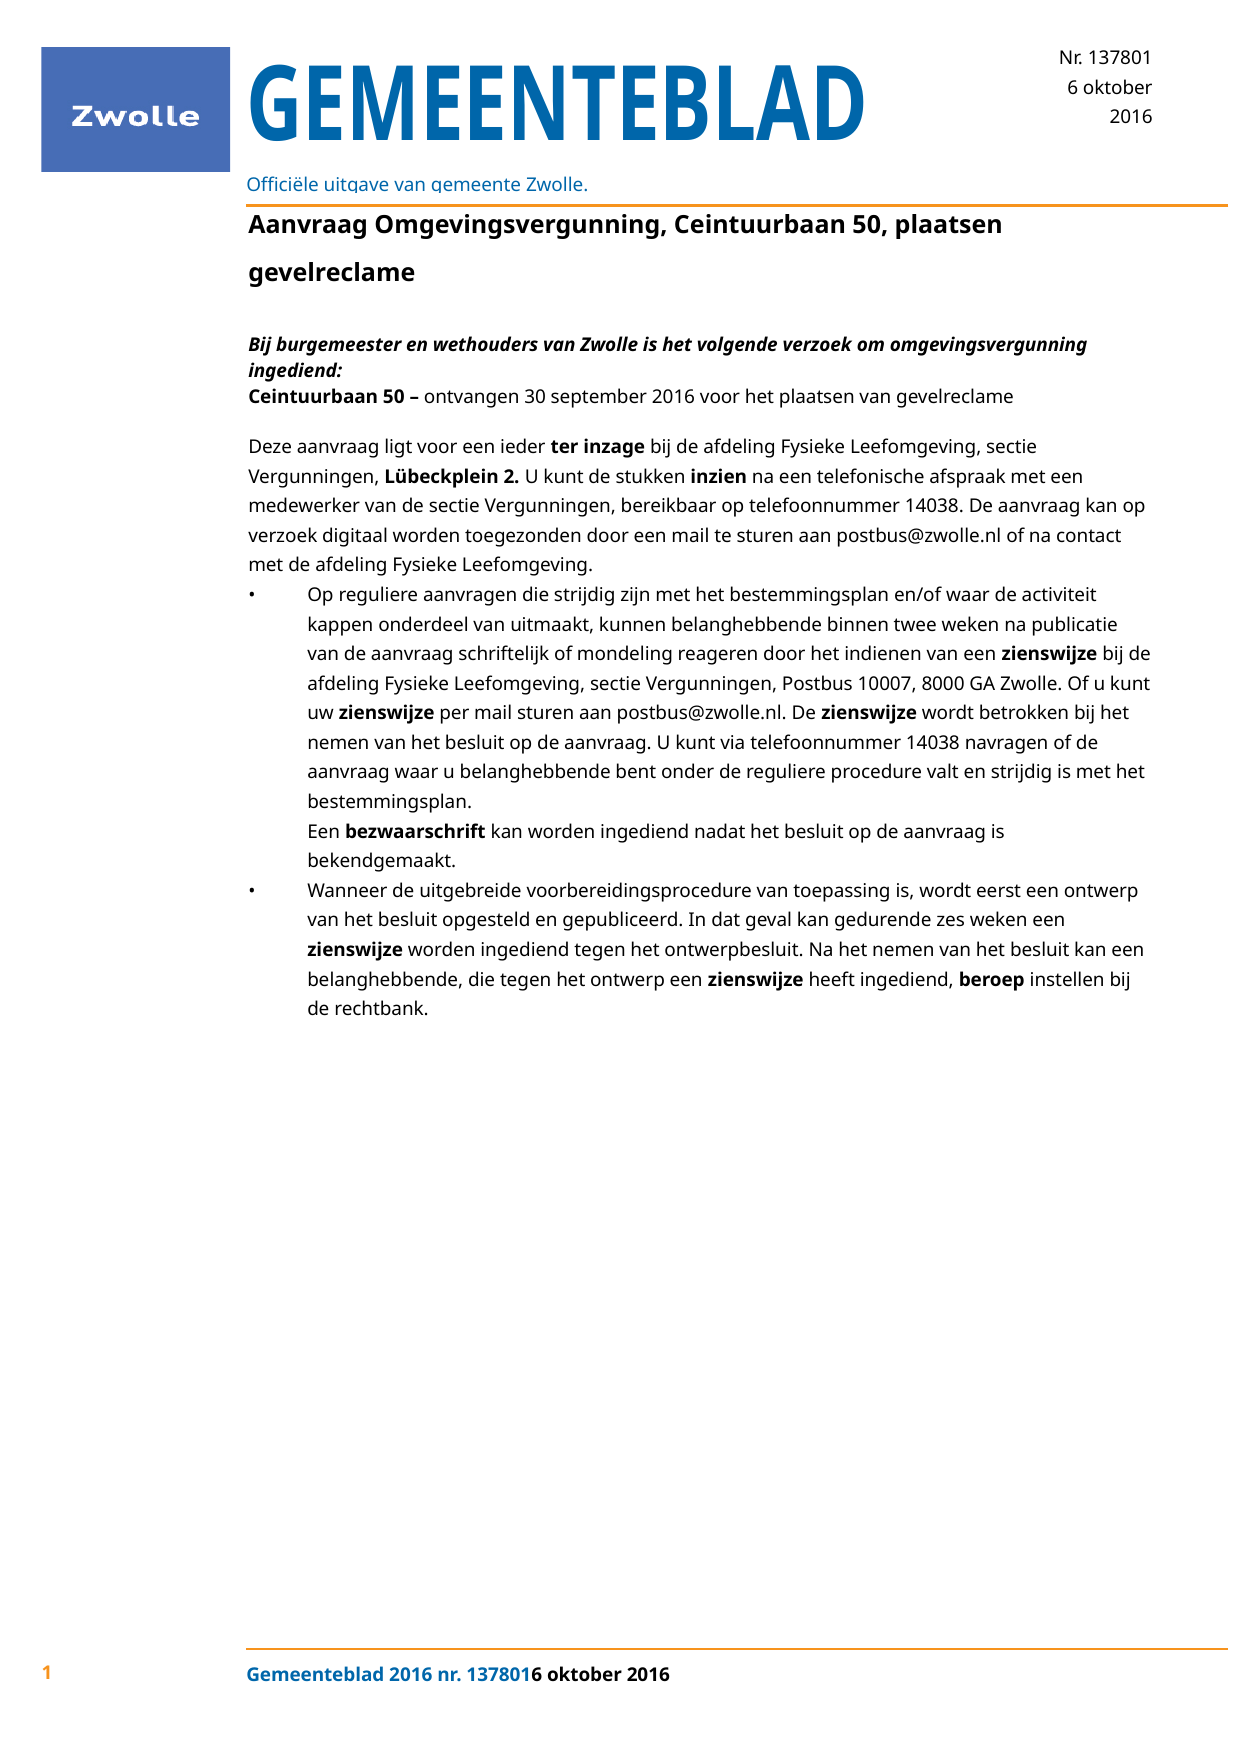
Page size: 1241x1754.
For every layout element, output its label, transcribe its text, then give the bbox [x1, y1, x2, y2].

text Aanvraag Omgevingsvergunning, Ceintuurbaan 50, plaatsen gevelreclame [248, 207, 1152, 288]
list Een bezwaarschrift kan worden ingediend nadat het besluit op de aanvraag is bekendgemaakt. [248, 818, 1152, 873]
text Ceintuurbaan 50 – ontvangen 30 september 2016 voor het plaatsen van gevelreclame [248, 383, 1152, 409]
text Deze aanvraag ligt voor een ieder ter inzage bij de afdeling Fysieke Leefomgeving, sectie Vergunningen, Lübeckplein 2. U kunt de stukken inzien na een telefonische afspraak met een medewerker van de sectie Vergunningen, bereikbaar op telefoonnummer 14038. De aanvraag kan op verzoek digitaal worden toegezonden door een mail te sturen aan postbus@zwolle.nl of na contact met de afdeling Fysieke Leefomgeving. [248, 433, 1152, 577]
picture [41, 47, 231, 172]
list Wanneer de uitgebreide voorbereidingsprocedure van toepassing is, wordt eerst een ontwerp van het besluit opgesteld en gepubliceerd. In dat geval kan gedurende zes weken een zienswijze worden ingediend tegen het ontwerpbesluit. Na het nemen van het besluit kan een belanghebbende, die tegen het ontwerp een zienswijze heeft ingediend, beroep instellen bij de rechtbank. [248, 877, 1152, 1021]
text Bij burgemeester en wethouders van Zwolle is het volgende verzoek om omgevingsvergunning ingediend: [248, 331, 1152, 383]
list Op reguliere aanvragen die strijdig zijn met het bestemmingsplan en/of waar de activiteit kappen onderdeel van uitmaakt, kunnen belanghebbende binnen twee weken na publicatie van de aanvraag schriftelijk of mondeling reageren door het indienen van een zienswijze bij de afdeling Fysieke Leefomgeving, sectie Vergunningen, Postbus 10007, 8000 GA Zwolle. Of u kunt uw zienswijze per mail sturen aan postbus@zwolle.nl. De zienswijze wordt betrokken bij het nemen van het besluit op de aanvraag. U kunt via telefoonnummer 14038 navragen of de aanvraag waar u belanghebbende bent onder de reguliere procedure valt en strijdig is met het bestemmingsplan. [248, 581, 1152, 814]
